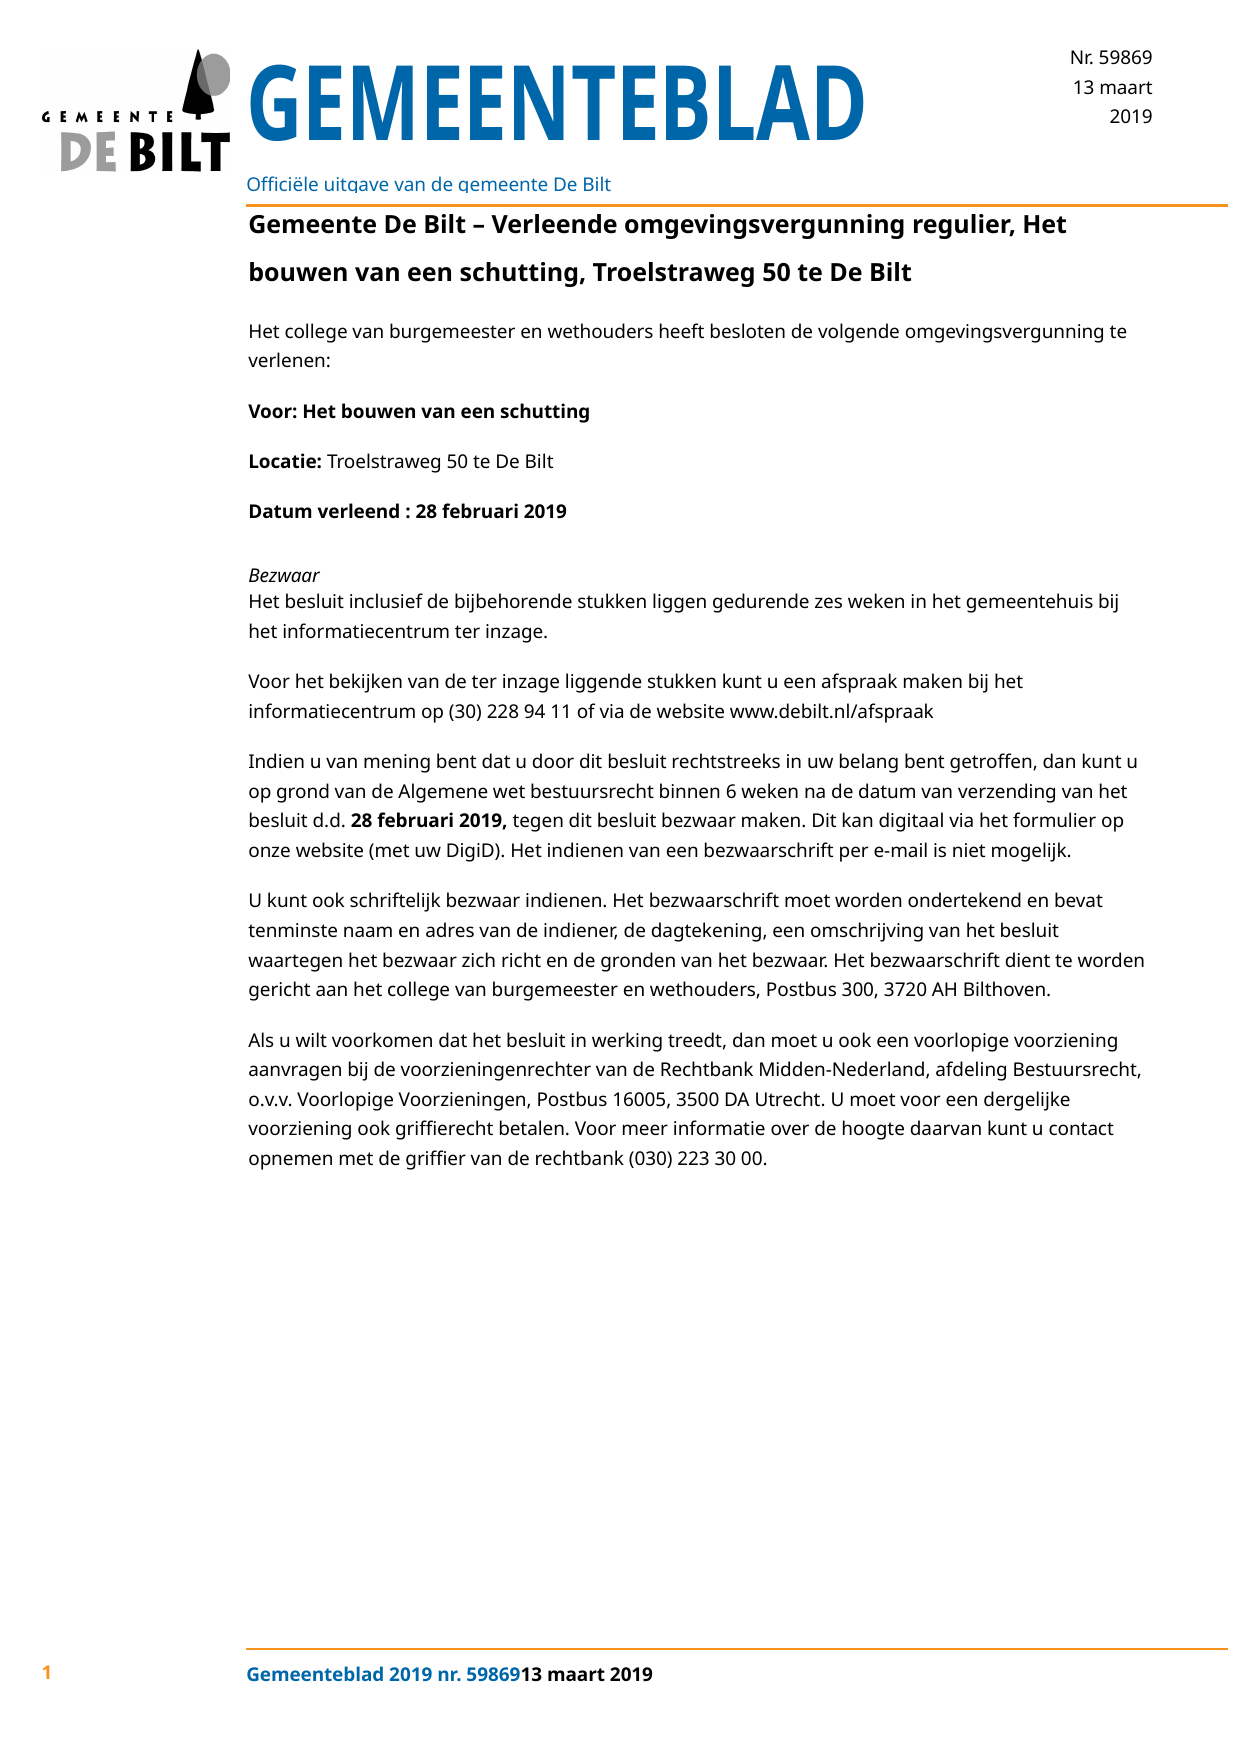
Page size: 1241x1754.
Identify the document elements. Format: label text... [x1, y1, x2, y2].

text Gemeente De Bilt – Verleende omgevingsvergunning regulier, Het bouwen van een schutting, Troelstraweg 50 te De Bilt [248, 207, 1152, 288]
text Indien u van mening bent dat u door dit besluit rechtstreeks in uw belang bent getroffen, dan kunt u op grond van de Algemene wet bestuursrecht binnen 6 weken na de datum van verzending van het besluit d.d. 28 februari 2019, tegen dit besluit bezwaar maken. Dit kan digitaal via het formulier op onze website (met uw DigiD). Het indienen van een bezwaarschrift per e-mail is niet mogelijk. [248, 748, 1152, 863]
text U kunt ook schriftelijk bezwaar indienen. Het bezwaarschrift moet worden ondertekend en bevat tenminste naam en adres van de indiener, de dagtekening, een omschrijving van het besluit waartegen het bezwaar zich richt en de gronden van het bezwaar. Het bezwaarschrift dient te worden gericht aan het college van burgemeester en wethouders, Postbus 300, 3720 AH Bilthoven. [248, 888, 1152, 1002]
text Het besluit inclusief de bijbehorende stukken liggen gedurende zes weken in het gemeentehuis bij het informatiecentrum ter inzage. [248, 588, 1152, 644]
text Locatie: Troelstraweg 50 te De Bilt [248, 448, 1152, 474]
text Voor het bekijken van de ter inzage liggende stukken kunt u een afspraak maken bij het informatiecentrum op (30) 228 94 11 of via de website www.debilt.nl/afspraak [248, 668, 1152, 724]
picture [41, 47, 231, 172]
text Datum verleend : 28 februari 2019 [248, 499, 1152, 524]
text Voor: Het bouwen van een schutting [248, 398, 1152, 424]
text Het college van burgemeester en wethouders heeft besloten de volgende omgevingsvergunning te verlenen: [248, 318, 1152, 373]
text Bezwaar [248, 563, 1152, 588]
text Als u wilt voorkomen dat het besluit in werking treedt, dan moet u ook een voorlopige voorziening aanvragen bij de voorzieningenrechter van de Rechtbank Midden-Nederland, afdeling Bestuursrecht, o.v.v. Voorlopige Voorzieningen, Postbus 16005, 3500 DA Utrecht. U moet voor een dergelijke voorziening ook griffierecht betalen. Voor meer informatie over de hoogte daarvan kunt u contact opnemen met de griffier van de rechtbank (030) 223 30 00. [248, 1027, 1152, 1171]
